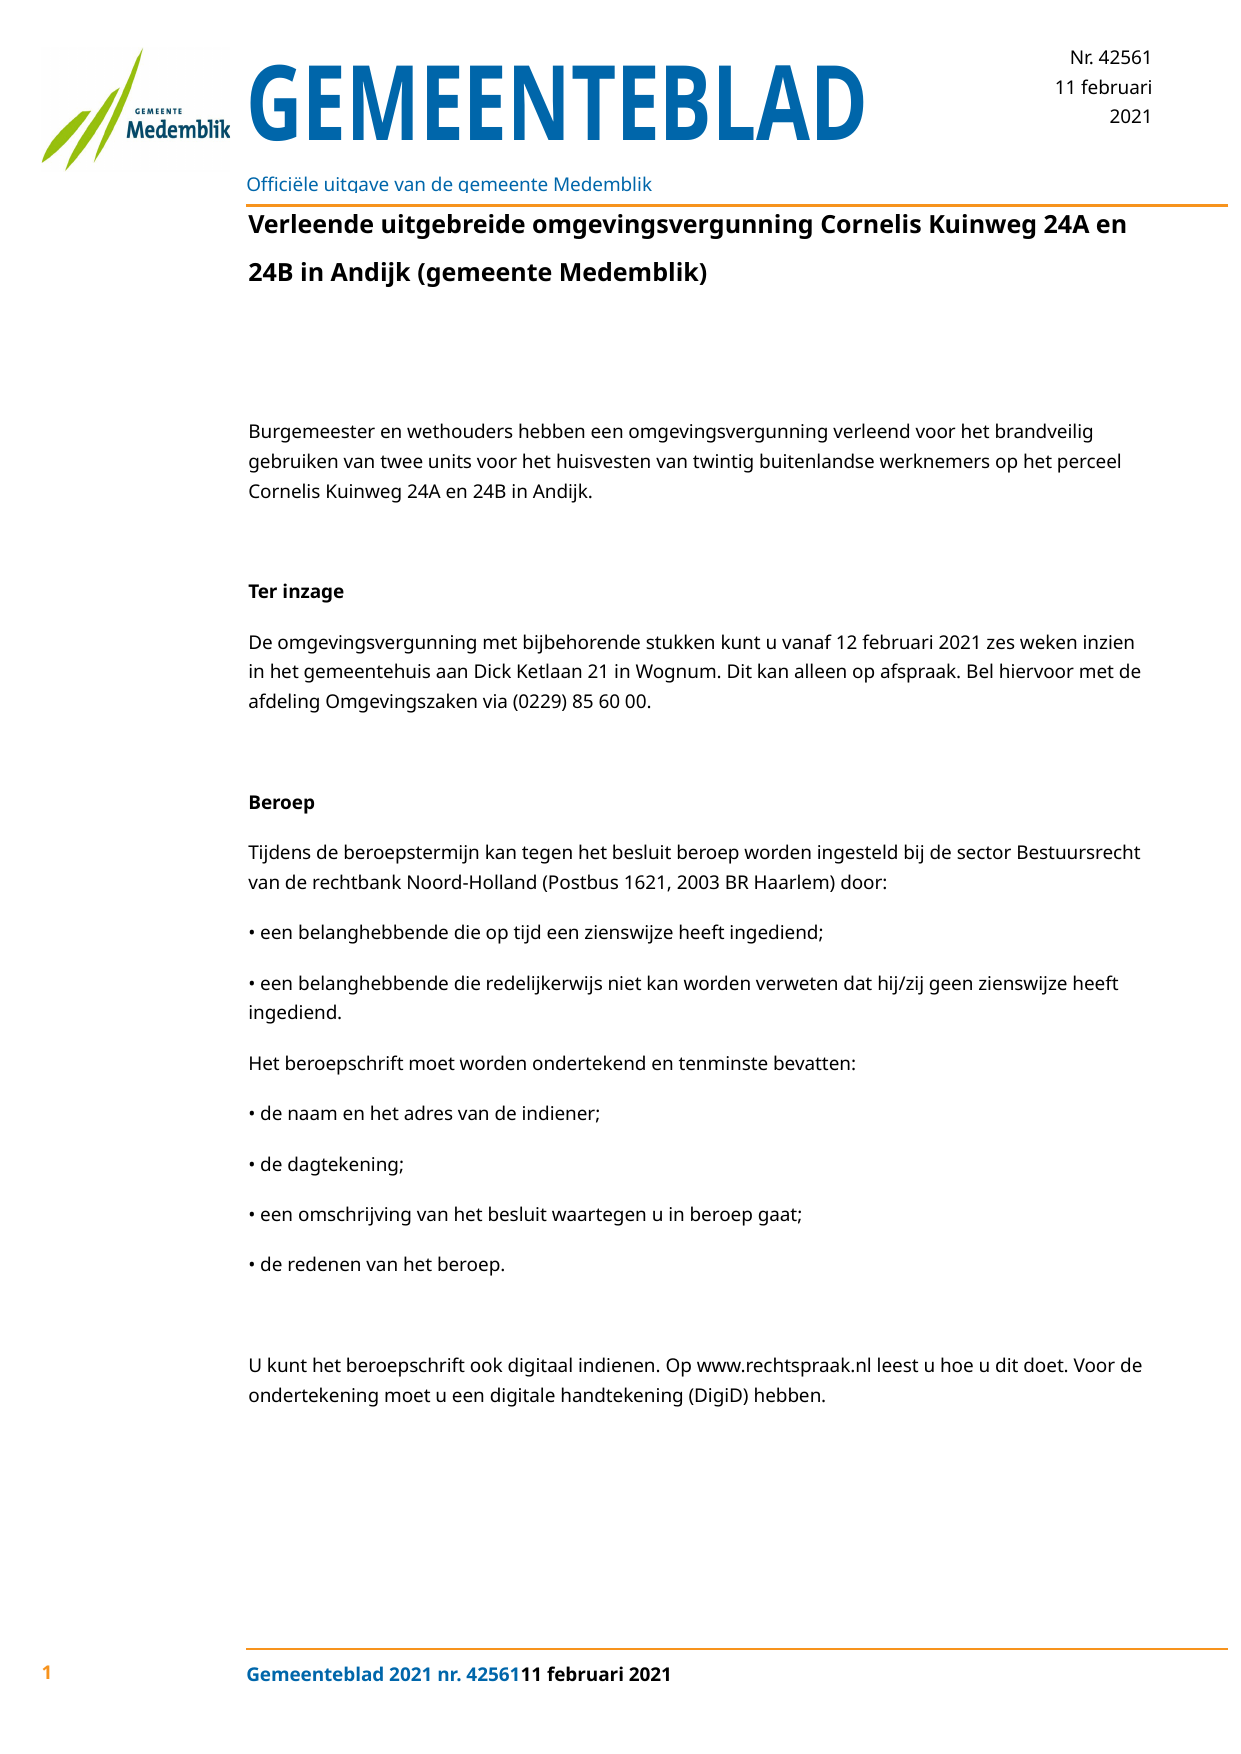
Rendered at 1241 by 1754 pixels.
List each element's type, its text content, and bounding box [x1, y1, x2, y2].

text • een omschrijving van het besluit waartegen u in beroep gaat; [248, 1201, 1152, 1227]
text • de redenen van het beroep. [248, 1252, 1152, 1277]
text Tijdens de beroepstermijn kan tegen het besluit beroep worden ingesteld bij de sector Bestuursrecht van de rechtbank Noord-Holland (Postbus 1621, 2003 BR Haarlem) door: [248, 839, 1152, 895]
text • een belanghebbende die redelijkerwijs niet kan worden verweten dat hij/zij geen zienswijze heeft ingediend. [248, 970, 1152, 1025]
text Burgemeester en wethouders hebben een omgevingsvergunning verleend voor het brandveilig gebruiken van twee units voor het huisvesten van twintig buitenlandse werknemers op het perceel Cornelis Kuinweg 24A en 24B in Andijk. [248, 419, 1152, 504]
text Het beroepschrift moet worden ondertekend en tenminste bevatten: [248, 1050, 1152, 1076]
text • een belanghebbende die op tijd een zienswijze heeft ingediend; [248, 919, 1152, 945]
text Verleende uitgebreide omgevingsvergunning Cornelis Kuinweg 24A en 24B in Andijk (gemeente Medemblik) [248, 207, 1152, 288]
text Beroep [248, 789, 1152, 815]
text • de naam en het adres van de indiener; [248, 1100, 1152, 1126]
text U kunt het beroepschrift ook digitaal indienen. Op www.rechtspraak.nl leest u hoe u dit doet. Voor de ondertekening moet u een digitale handtekening (DigiD) hebben. [248, 1352, 1152, 1408]
text De omgevingsvergunning met bijbehorende stukken kunt u vanaf 12 februari 2021 zes weken inzien in het gemeentehuis aan Dick Ketlaan 21 in Wognum. Dit kan alleen op afspraak. Bel hiervoor met de afdeling Omgevingszaken via (0229) 85 60 00. [248, 629, 1152, 714]
text • de dagtekening; [248, 1151, 1152, 1177]
picture [41, 47, 231, 172]
text Ter inzage [248, 579, 1152, 604]
